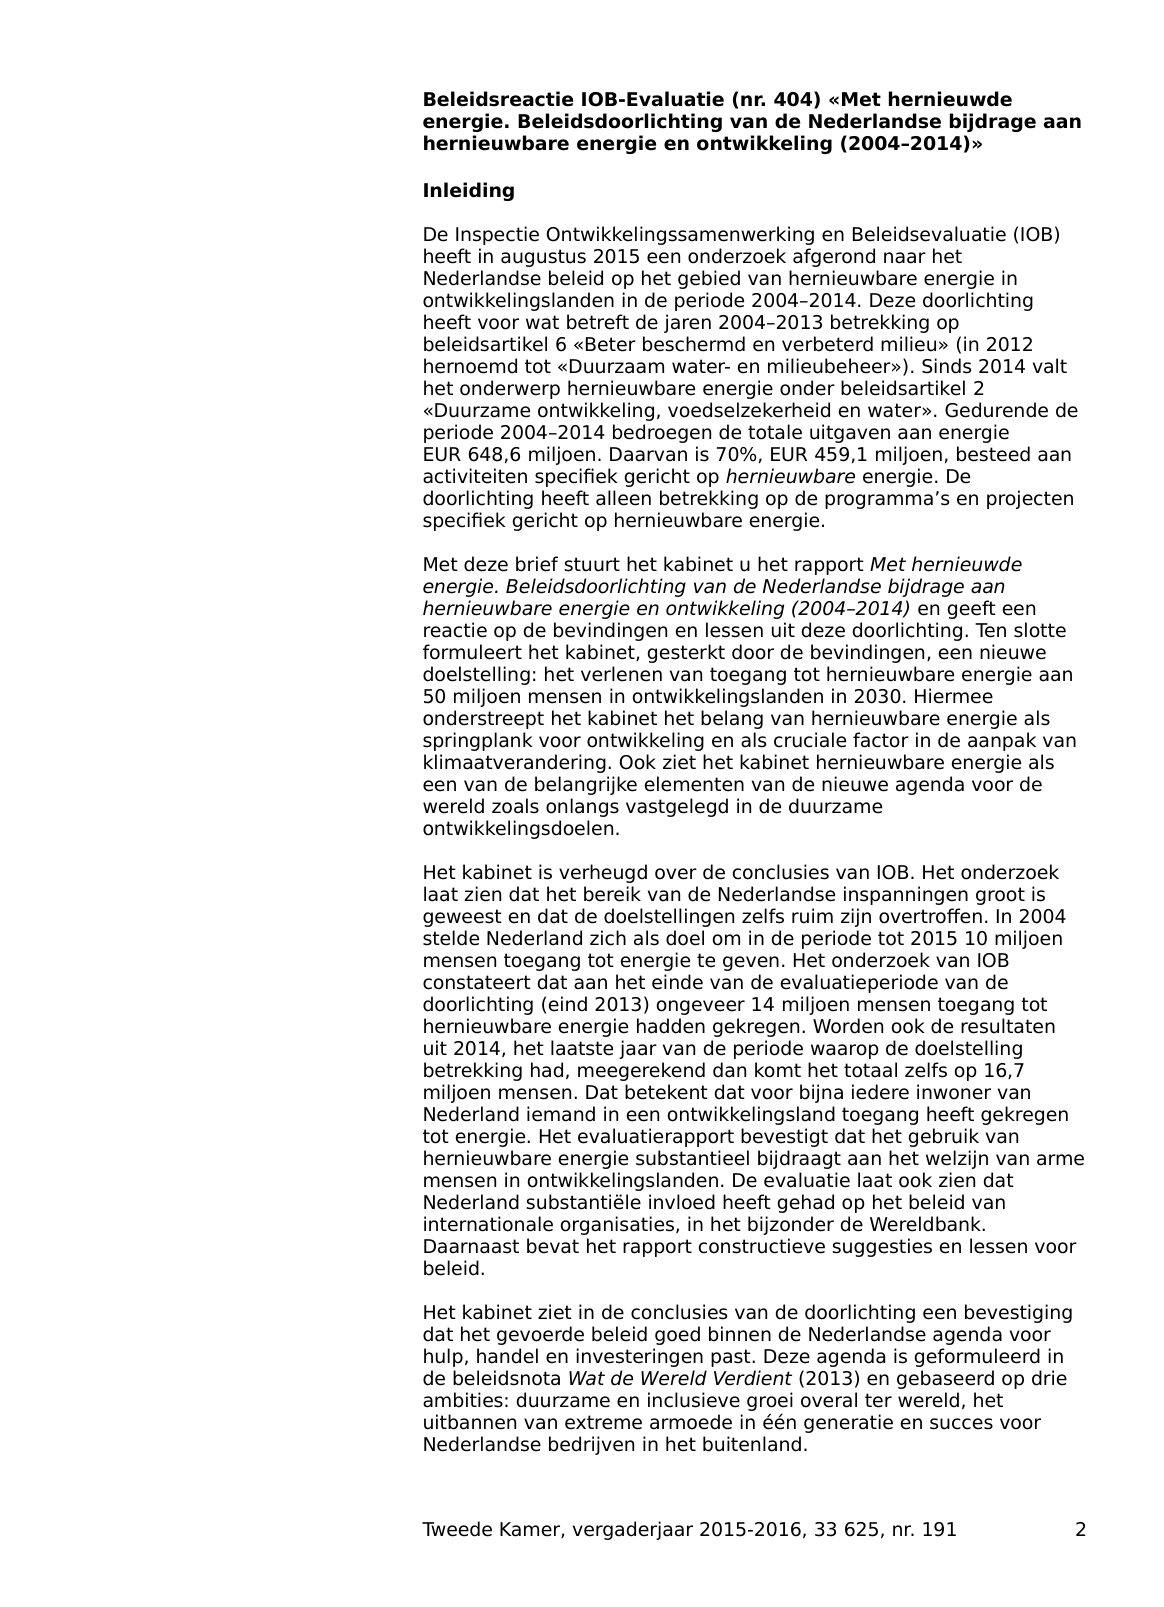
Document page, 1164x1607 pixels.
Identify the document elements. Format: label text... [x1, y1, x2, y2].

text Het kabinet ziet in de conclusies van de doorlichting een bevestiging dat het gevoerde beleid goed binnen de Nederlandse agenda voor hulp, handel en investeringen past. Deze agenda is geformuleerd in de beleidsnota Wat de Wereld Verdient (2013) en gebaseerd op drie ambities: duurzame en inclusieve groei overal ter wereld, het uitbannen van extreme armoede in één generatie en succes voor Nederlandse bedrijven in het buitenland. [422, 1302, 1087, 1456]
text De Inspectie Ontwikkelingssamenwerking en Beleidsevaluatie (IOB) heeft in augustus 2015 een onderzoek afgerond naar het Nederlandse beleid op het gebied van hernieuwbare energie in ontwikkelingslanden in de periode 2004–2014. Deze doorlichting heeft voor wat betreft de jaren 2004–2013 betrekking op beleidsartikel 6 «Beter beschermd en verbeterd milieu» (in 2012 hernoemd tot «Duurzaam water- en milieubeheer»). Sinds 2014 valt het onderwerp hernieuwbare energie onder beleidsartikel 2 «Duurzame ontwikkeling, voedselzekerheid en water». Gedurende de periode 2004–2014 bedroegen de totale uitgaven aan energie EUR 648,6 miljoen. Daarvan is 70%, EUR 459,1 miljoen, besteed aan activiteiten specifiek gericht op hernieuwbare energie. De doorlichting heeft alleen betrekking op de programma’s en projecten specifiek gericht op hernieuwbare energie. [422, 224, 1087, 532]
text Met deze brief stuurt het kabinet u het rapport Met hernieuwde energie. Beleidsdoorlichting van de Nederlandse bijdrage aan hernieuwbare energie en ontwikkeling (2004–2014) en geeft een reactie op de bevindingen en lessen uit deze doorlichting. Ten slotte formuleert het kabinet, gesterkt door de bevindingen, een nieuwe doelstelling: het verlenen van toegang tot hernieuwbare energie aan 50 miljoen mensen in ontwikkelingslanden in 2030. Hiermee onderstreept het kabinet het belang van hernieuwbare energie als springplank voor ontwikkeling en als cruciale factor in de aanpak van klimaatverandering. Ook ziet het kabinet hernieuwbare energie als een van de belangrijke elementen van de nieuwe agenda voor de wereld zoals onlangs vastgelegd in de duurzame ontwikkelingsdoelen. [422, 554, 1087, 840]
subtitle Inleiding [422, 180, 1087, 202]
subtitle Beleidsreactie IOB-Evaluatie (nr. 404) «Met hernieuwde energie. Beleidsdoorlichting van de Nederlandse bijdrage aan hernieuwbare energie en ontwikkeling (2004–2014)» [422, 89, 1087, 155]
text Het kabinet is verheugd over de conclusies van IOB. Het onderzoek laat zien dat het bereik van de Nederlandse inspanningen groot is geweest en dat de doelstellingen zelfs ruim zijn overtroffen. In 2004 stelde Nederland zich als doel om in de periode tot 2015 10 miljoen mensen toegang tot energie te geven. Het onderzoek van IOB constateert dat aan het einde van de evaluatieperiode van de doorlichting (eind 2013) ongeveer 14 miljoen mensen toegang tot hernieuwbare energie hadden gekregen. Worden ook de resultaten uit 2014, het laatste jaar van de periode waarop de doelstelling betrekking had, meegerekend dan komt het totaal zelfs op 16,7 miljoen mensen. Dat betekent dat voor bijna iedere inwoner van Nederland iemand in een ontwikkelingsland toegang heeft gekregen tot energie. Het evaluatierapport bevestigt dat het gebruik van hernieuwbare energie substantieel bijdraagt aan het welzijn van arme mensen in ontwikkelingslanden. De evaluatie laat ook zien dat Nederland substantiële invloed heeft gehad op het beleid van internationale organisaties, in het bijzonder de Wereldbank. Daarnaast bevat het rapport constructieve suggesties en lessen voor beleid. [422, 862, 1087, 1279]
